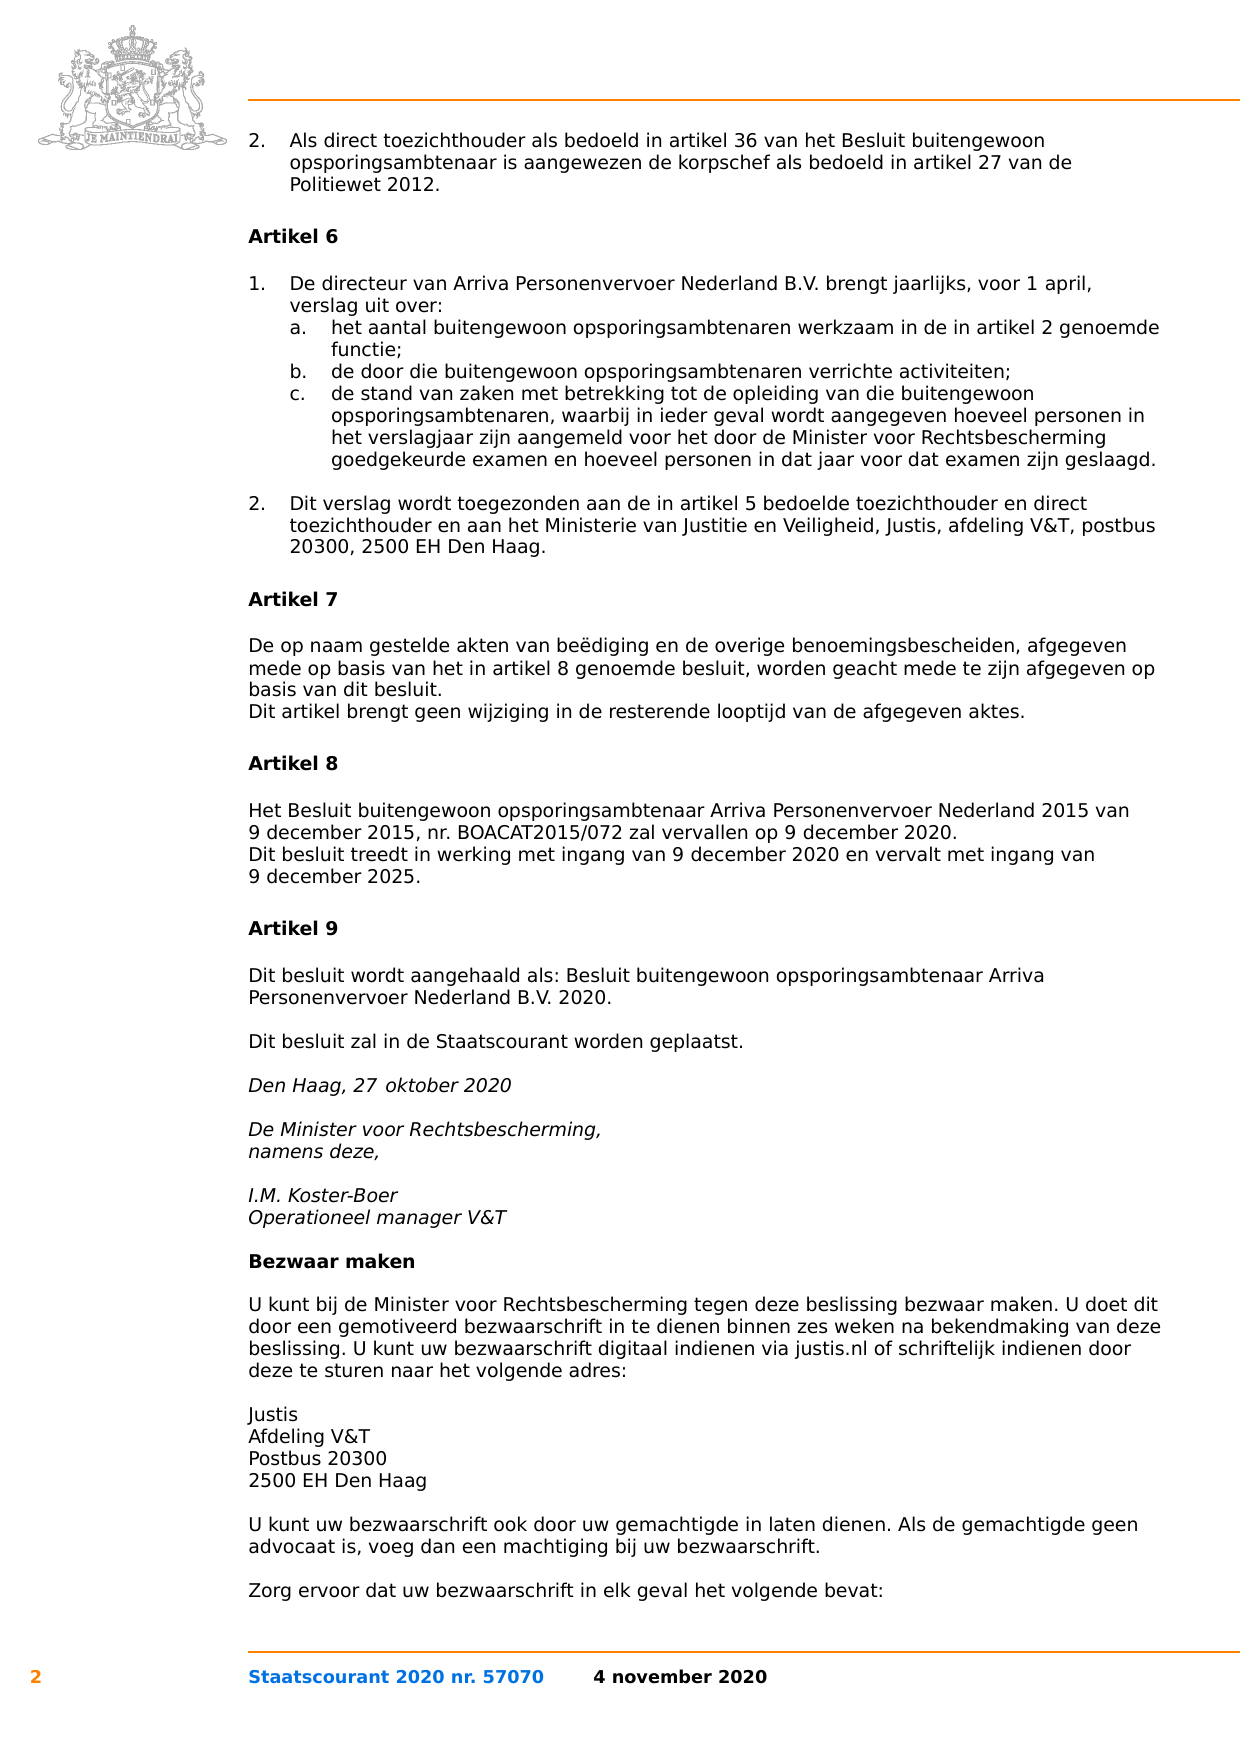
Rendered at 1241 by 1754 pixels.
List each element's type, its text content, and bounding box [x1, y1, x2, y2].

text Dit artikel brengt geen wijziging in de resterende looptijd van de afgegeven aktes. [248, 701, 1163, 723]
text Dit besluit treedt in werking met ingang van 9 december 2020 en vervalt met ingang van 9 december 2025. [248, 844, 1163, 888]
text 2500 EH Den Haag [248, 1470, 1163, 1492]
text De Minister voor Rechtsbescherming, namens deze, I.M. Koster-Boer Operationeel manager V&T [248, 1119, 1163, 1229]
text Postbus 20300 [248, 1448, 1163, 1470]
subtitle Artikel 9 [248, 918, 1163, 940]
text 2. Dit verslag wordt toegezonden aan de in artikel 5 bedoelde toezichthouder en direct toezichthouder en aan het Ministerie van Justitie en Veiligheid, Justis, afdeling V&T, postbus 20300, 2500 EH Den Haag. [248, 492, 1163, 558]
text Het Besluit buitengewoon opsporingsambtenaar Arriva Personenvervoer Nederland 2015 van 9 december 2015, nr. BOACAT2015/072 zal vervallen op 9 december 2020. [248, 800, 1163, 844]
text U kunt uw bezwaarschrift ook door uw gemachtigde in laten dienen. Als de gemachtigde geen advocaat is, voeg dan een machtiging bij uw bezwaarschrift. [248, 1514, 1163, 1558]
text Zorg ervoor dat uw bezwaarschrift in elk geval het volgende bevat: [248, 1580, 1163, 1602]
text a. het aantal buitengewoon opsporingsambtenaren werkzaam in de in artikel 2 genoemde functie; [289, 317, 1163, 361]
subtitle Artikel 8 [248, 753, 1163, 775]
text Dit besluit zal in de Staatscourant worden geplaatst. [248, 1031, 1163, 1053]
text c. de stand van zaken met betrekking tot de opleiding van die buitengewoon opsporingsambtenaren, waarbij in ieder geval wordt aangegeven hoeveel personen in het verslagjaar zijn aangemeld voor het door de Minister voor Rechtsbescherming goedgekeurde examen en hoeveel personen in dat jaar voor dat examen zijn geslaagd. [289, 383, 1163, 471]
text U kunt bij de Minister voor Rechtsbescherming tegen deze beslissing bezwaar maken. U doet dit door een gemotiveerd bezwaarschrift in te dienen binnen zes weken na bekendmaking van deze beslissing. U kunt uw bezwaarschrift digitaal indienen via justis.nl of schriftelijk indienen door deze te sturen naar het volgende adres: [248, 1294, 1163, 1382]
text 2. Als direct toezichthouder als bedoeld in artikel 36 van het Besluit buitengewoon opsporingsambtenaar is aangewezen de korpschef als bedoeld in artikel 27 van de Politiewet 2012. [248, 130, 1163, 196]
text b. de door die buitengewoon opsporingsambtenaren verrichte activiteiten; [289, 361, 1163, 383]
text Den Haag, 27 oktober 2020 [248, 1075, 1163, 1097]
text De op naam gestelde akten van beëdiging en de overige benoemingsbescheiden, afgegeven mede op basis van het in artikel 8 genoemde besluit, worden geacht mede te zijn afgegeven op basis van dit besluit. [248, 635, 1163, 701]
text Dit besluit wordt aangehaald als: Besluit buitengewoon opsporingsambtenaar Arriva Personenvervoer Nederland B.V. 2020. [248, 965, 1163, 1009]
subtitle Artikel 7 [248, 588, 1163, 610]
subtitle Artikel 6 [248, 226, 1163, 248]
text Bezwaar maken [248, 1251, 1163, 1272]
text Justis [248, 1404, 1163, 1426]
text Afdeling V&T [248, 1426, 1163, 1448]
picture [38, 25, 227, 150]
text 1. De directeur van Arriva Personenvervoer Nederland B.V. brengt jaarlijks, voor 1 april, verslag uit over: [248, 273, 1163, 317]
